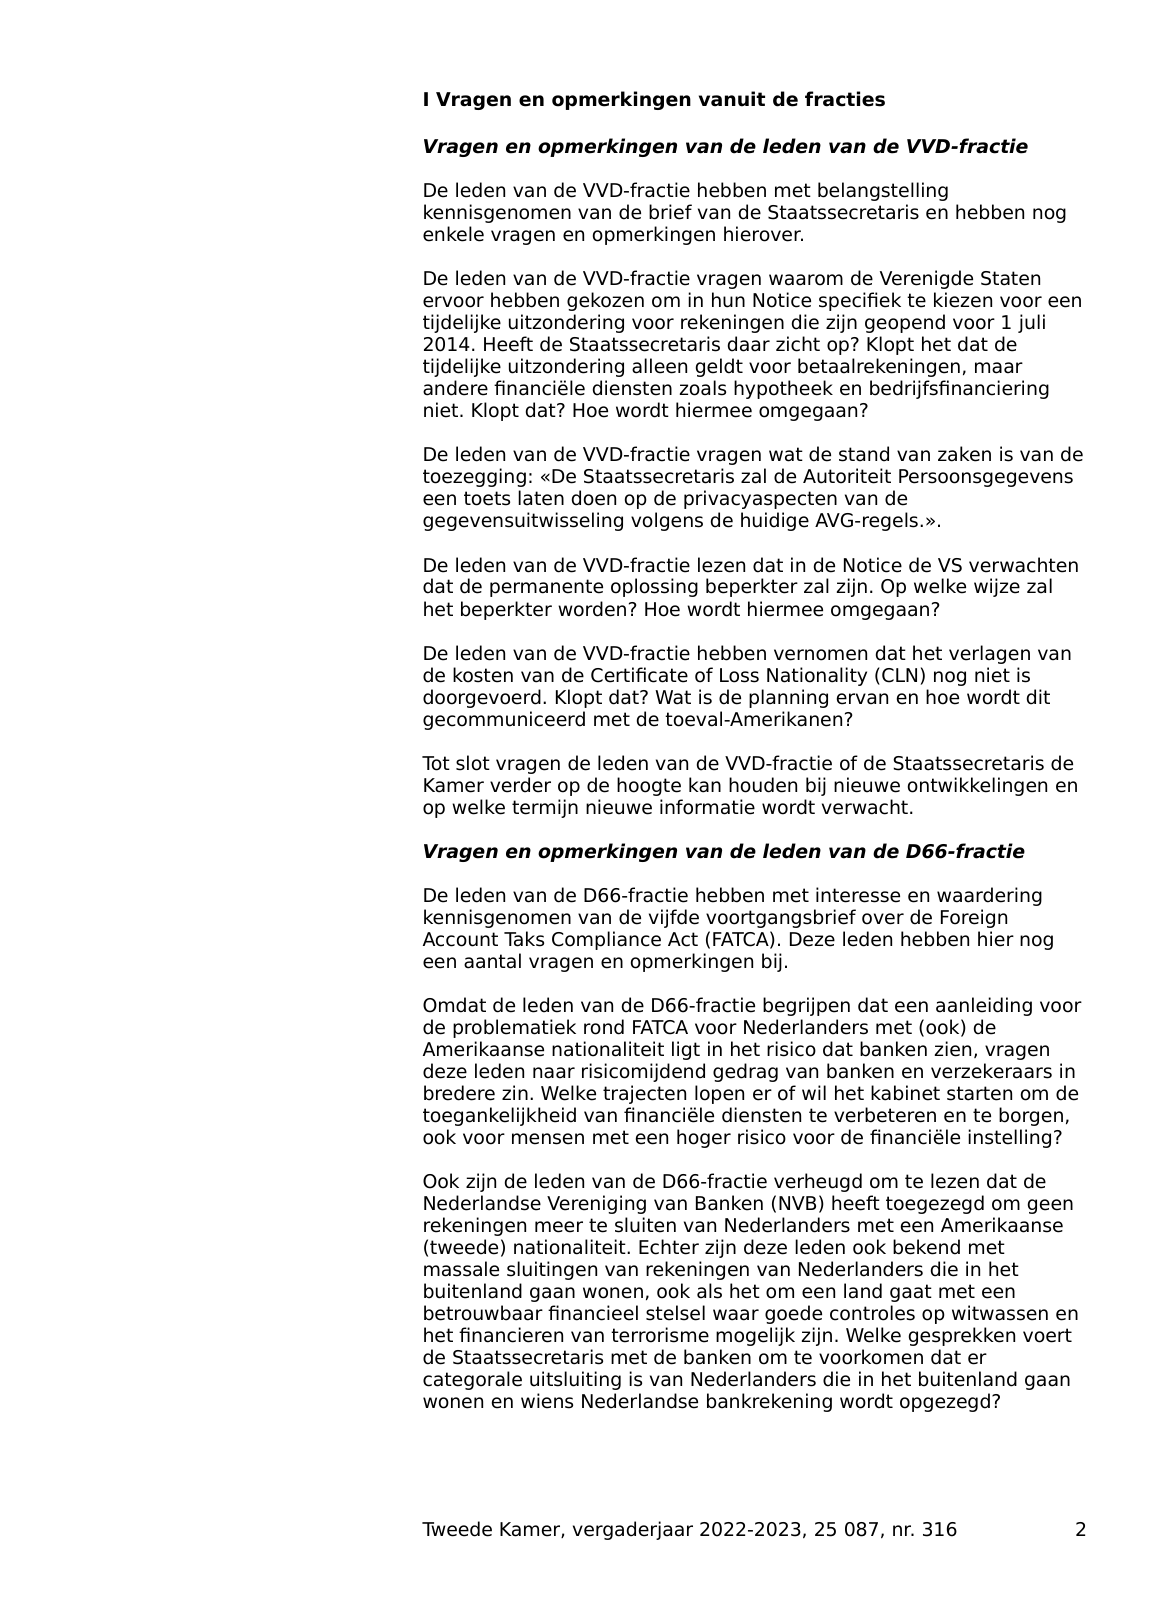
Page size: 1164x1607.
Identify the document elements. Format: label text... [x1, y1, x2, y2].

text De leden van de VVD-fractie vragen waarom de Verenigde Staten ervoor hebben gekozen om in hun Notice specifiek te kiezen voor een tijdelijke uitzondering voor rekeningen die zijn geopend voor 1 juli 2014. Heeft de Staatssecretaris daar zicht op? Klopt het dat de tijdelijke uitzondering alleen geldt voor betaalrekeningen, maar andere financiële diensten zoals hypotheek en bedrijfsfinanciering niet. Klopt dat? Hoe wordt hiermee omgegaan? [422, 268, 1087, 422]
subtitle I Vragen en opmerkingen vanuit de fracties [422, 89, 1087, 111]
subtitle Vragen en opmerkingen van de leden van de VVD-fractie [422, 136, 1087, 158]
text De leden van de VVD-fractie lezen dat in de Notice de VS verwachten dat de permanente oplossing beperkter zal zijn. Op welke wijze zal het beperkter worden? Hoe wordt hiermee omgegaan? [422, 554, 1087, 620]
text De leden van de D66-fractie hebben met interesse en waardering kennisgenomen van de vijfde voortgangsbrief over de Foreign Account Taks Compliance Act (FATCA). Deze leden hebben hier nog een aantal vragen en opmerkingen bij. [422, 885, 1087, 973]
text De leden van de VVD-fractie vragen wat de stand van zaken is van de toezegging: «De Staatssecretaris zal de Autoriteit Persoonsgegevens een toets laten doen op de privacyaspecten van de gegevensuitwisseling volgens de huidige AVG-regels.». [422, 444, 1087, 532]
text Tot slot vragen de leden van de VVD-fractie of de Staatssecretaris de Kamer verder op de hoogte kan houden bij nieuwe ontwikkelingen en op welke termijn nieuwe informatie wordt verwacht. [422, 753, 1087, 819]
text Omdat de leden van de D66-fractie begrijpen dat een aanleiding voor de problematiek rond FATCA voor Nederlanders met (ook) de Amerikaanse nationaliteit ligt in het risico dat banken zien, vragen deze leden naar risicomijdend gedrag van banken en verzekeraars in bredere zin. Welke trajecten lopen er of wil het kabinet starten om de toegankelijkheid van financiële diensten te verbeteren en te borgen, ook voor mensen met een hoger risico voor de financiële instelling? [422, 995, 1087, 1149]
text De leden van de VVD-fractie hebben met belangstelling kennisgenomen van de brief van de Staatssecretaris en hebben nog enkele vragen en opmerkingen hierover. [422, 180, 1087, 246]
text Ook zijn de leden van de D66-fractie verheugd om te lezen dat de Nederlandse Vereniging van Banken (NVB) heeft toegezegd om geen rekeningen meer te sluiten van Nederlanders met een Amerikaanse (tweede) nationaliteit. Echter zijn deze leden ook bekend met massale sluitingen van rekeningen van Nederlanders die in het buitenland gaan wonen, ook als het om een land gaat met een betrouwbaar financieel stelsel waar goede controles op witwassen en het financieren van terrorisme mogelijk zijn. Welke gesprekken voert de Staatssecretaris met de banken om te voorkomen dat er categorale uitsluiting is van Nederlanders die in het buitenland gaan wonen en wiens Nederlandse bankrekening wordt opgezegd? [422, 1171, 1087, 1413]
text De leden van de VVD-fractie hebben vernomen dat het verlagen van de kosten van de Certificate of Loss Nationality (CLN) nog niet is doorgevoerd. Klopt dat? Wat is de planning ervan en hoe wordt dit gecommuniceerd met de toeval-Amerikanen? [422, 643, 1087, 731]
subtitle Vragen en opmerkingen van de leden van de D66-fractie [422, 841, 1087, 863]
